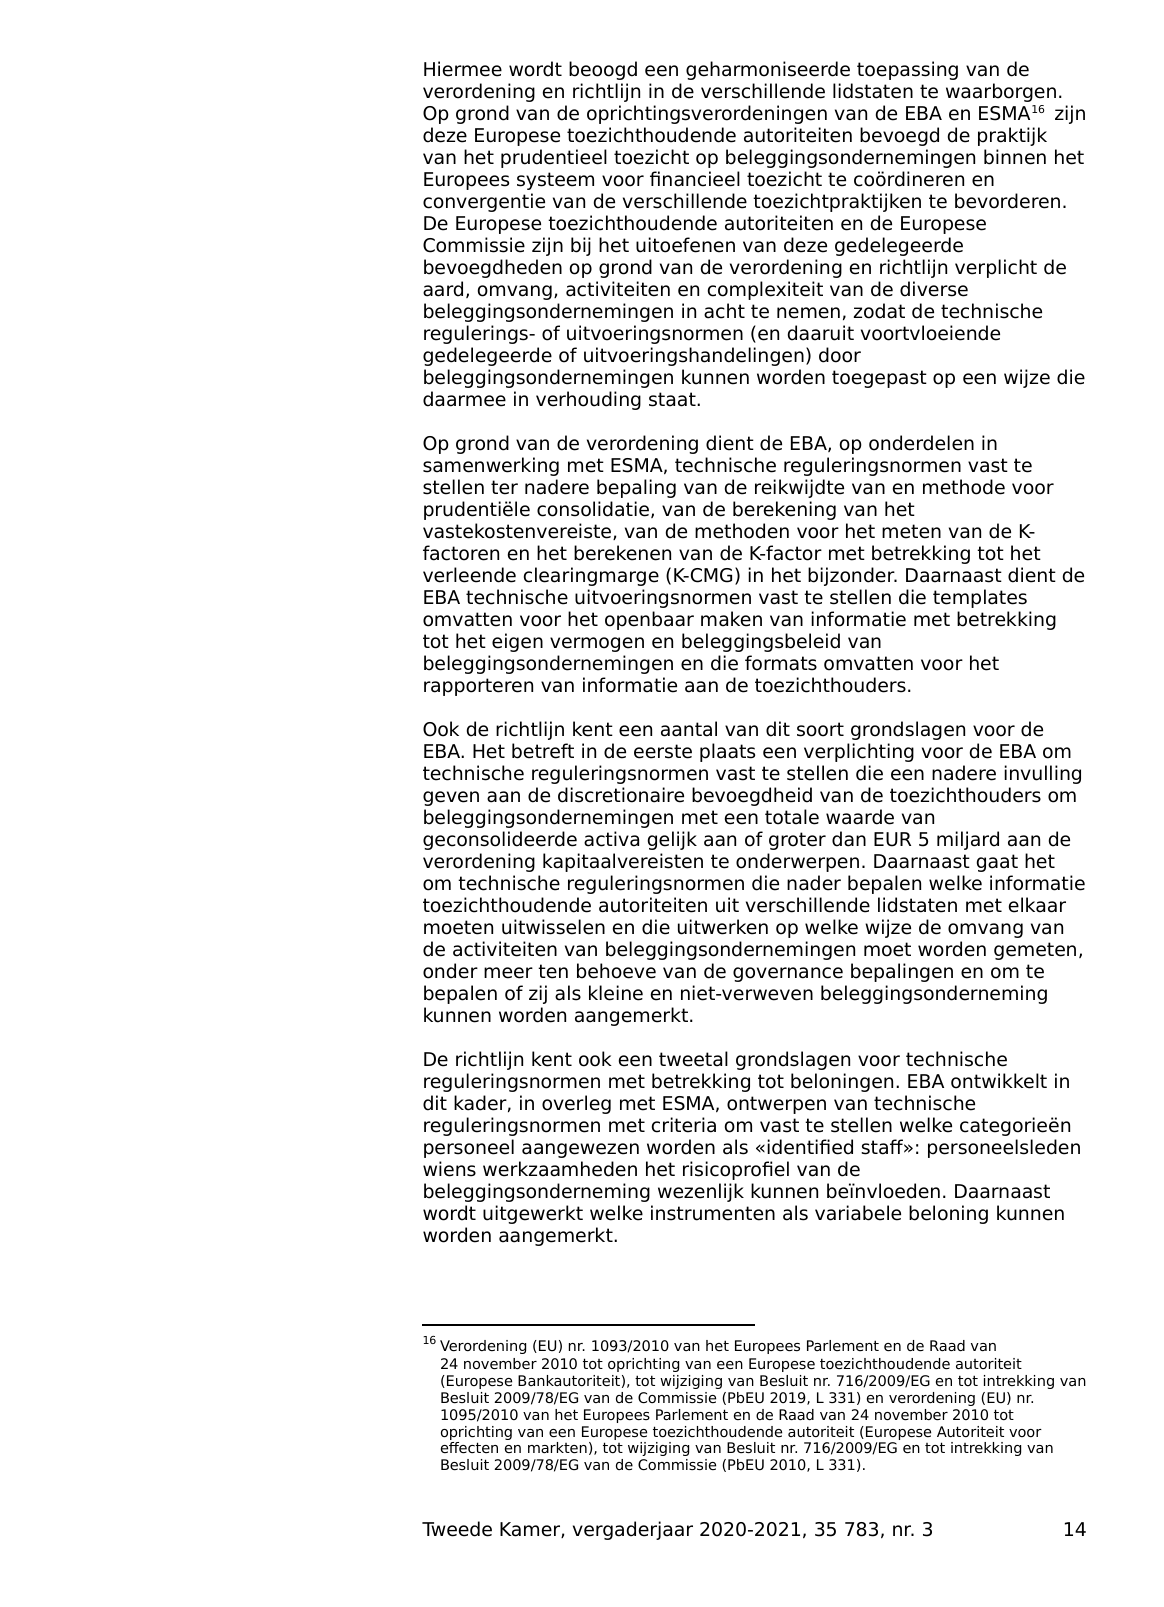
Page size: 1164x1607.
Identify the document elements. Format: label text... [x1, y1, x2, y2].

text Op grond van de verordening dient de EBA, op onderdelen in samenwerking met ESMA, technische reguleringsnormen vast te stellen ter nadere bepaling van de reikwijdte van en methode voor prudentiële consolidatie, van de berekening van het vastekostenvereiste, van de methoden voor het meten van de K-factoren en het berekenen van de K-factor met betrekking tot het verleende clearingmarge (K-CMG) in het bijzonder. Daarnaast dient de EBA technische uitvoeringsnormen vast te stellen die templates omvatten voor het openbaar maken van informatie met betrekking tot het eigen vermogen en beleggingsbeleid van beleggingsondernemingen en die formats omvatten voor het rapporteren van informatie aan de toezichthouders. [422, 433, 1087, 697]
text Ook de richtlijn kent een aantal van dit soort grondslagen voor de EBA. Het betreft in de eerste plaats een verplichting voor de EBA om technische reguleringsnormen vast te stellen die een nadere invulling geven aan de discretionaire bevoegdheid van de toezichthouders om beleggingsondernemingen met een totale waarde van geconsolideerde activa gelijk aan of groter dan EUR 5 miljard aan de verordening kapitaalvereisten te onderwerpen. Daarnaast gaat het om technische reguleringsnormen die nader bepalen welke informatie toezichthoudende autoriteiten uit verschillende lidstaten met elkaar moeten uitwisselen en die uitwerken op welke wijze de omvang van de activiteiten van beleggingsondernemingen moet worden gemeten, onder meer ten behoeve van de governance bepalingen en om te bepalen of zij als kleine en niet-verweven beleggingsonderneming kunnen worden aangemerkt. [422, 719, 1087, 1027]
text De richtlijn kent ook een tweetal grondslagen voor technische reguleringsnormen met betrekking tot beloningen. EBA ontwikkelt in dit kader, in overleg met ESMA, ontwerpen van technische reguleringsnormen met criteria om vast te stellen welke categorieën personeel aangewezen worden als «identified staff»: personeelsleden wiens werkzaamheden het risicoprofiel van de beleggingsonderneming wezenlijk kunnen beïnvloeden. Daarnaast wordt uitgewerkt welke instrumenten als variabele beloning kunnen worden aangemerkt. [422, 1049, 1087, 1247]
text Hiermee wordt beoogd een geharmoniseerde toepassing van de verordening en richtlijn in de verschillende lidstaten te waarborgen. Op grond van de oprichtingsverordeningen van de EBA en ESMA zijn deze Europese toezichthoudende autoriteiten bevoegd de praktijk van het prudentieel toezicht op beleggingsondernemingen binnen het Europees systeem voor financieel toezicht te coördineren en convergentie van de verschillende toezichtpraktijken te bevorderen. De Europese toezichthoudende autoriteiten en de Europese Commissie zijn bij het uitoefenen van deze gedelegeerde bevoegdheden op grond van de verordening en richtlijn verplicht de aard, omvang, activiteiten en complexiteit van de diverse beleggingsondernemingen in acht te nemen, zodat de technische regulerings- of uitvoeringsnormen (en daaruit voortvloeiende gedelegeerde of uitvoeringshandelingen) door beleggingsondernemingen kunnen worden toegepast op een wijze die daarmee in verhouding staat. [422, 59, 1087, 411]
text Verordening (EU) nr. 1093/2010 van het Europees Parlement en de Raad van 24 november 2010 tot oprichting van een Europese toezichthoudende autoriteit (Europese Bankautoriteit), tot wijziging van Besluit nr. 716/2009/EG en tot intrekking van Besluit 2009/78/EG van de Commissie (PbEU 2019, L 331) en verordening (EU) nr. 1095/2010 van het Europees Parlement en de Raad van 24 november 2010 tot oprichting van een Europese toezichthoudende autoriteit (Europese Autoriteit voor effecten en markten), tot wijziging van Besluit nr. 716/2009/EG en tot intrekking van Besluit 2009/78/EG van de Commissie (PbEU 2010, L 331). [422, 1334, 1087, 1474]
